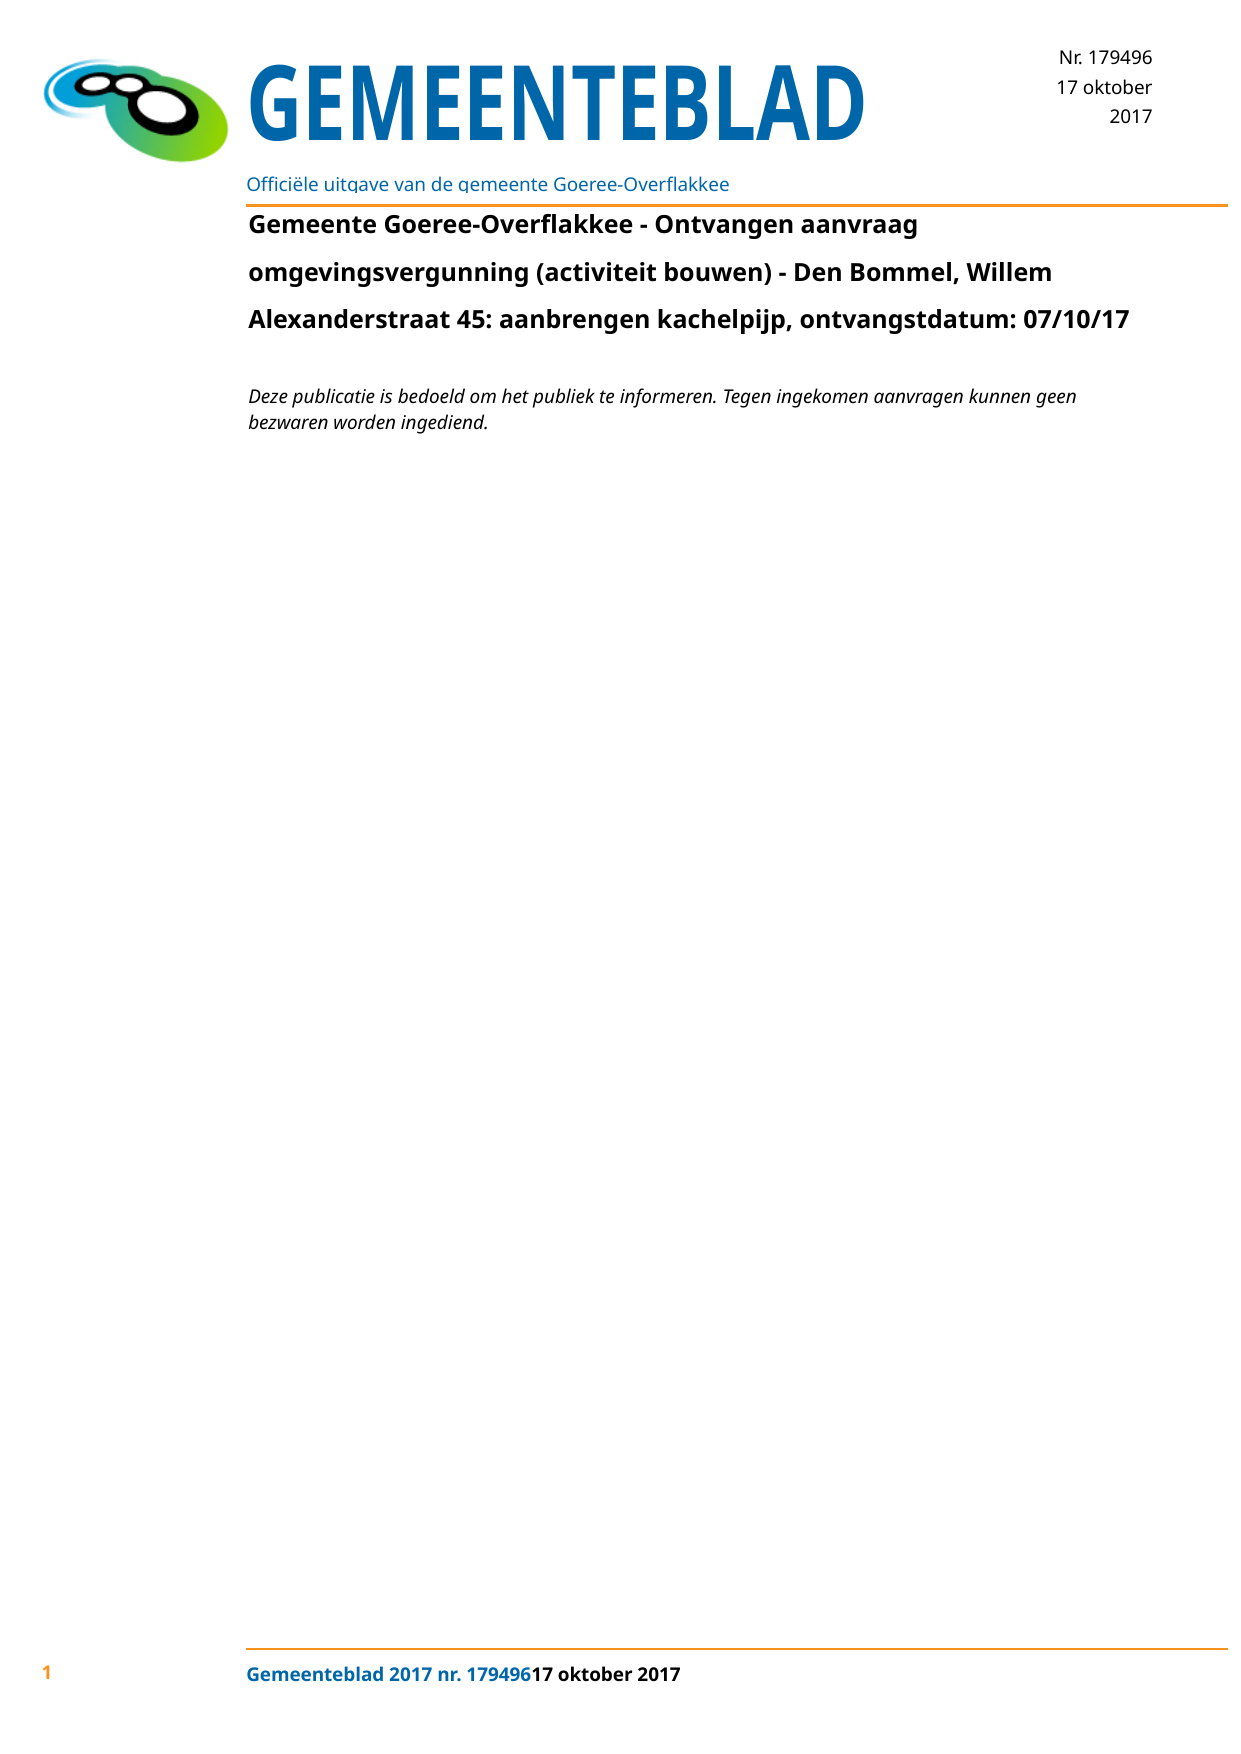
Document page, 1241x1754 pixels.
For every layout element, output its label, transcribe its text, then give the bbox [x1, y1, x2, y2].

text Gemeente Goeree-Overflakkee - Ontvangen aanvraag omgevingsvergunning (activiteit bouwen) - Den Bommel, Willem Alexanderstraat 45: aanbrengen kachelpijp, ontvangstdatum: 07/10/17 [248, 207, 1152, 336]
picture [41, 47, 231, 172]
text Deze publicatie is bedoeld om het publiek te informeren. Tegen ingekomen aanvragen kunnen geen bezwaren worden ingediend. [248, 384, 1152, 435]
